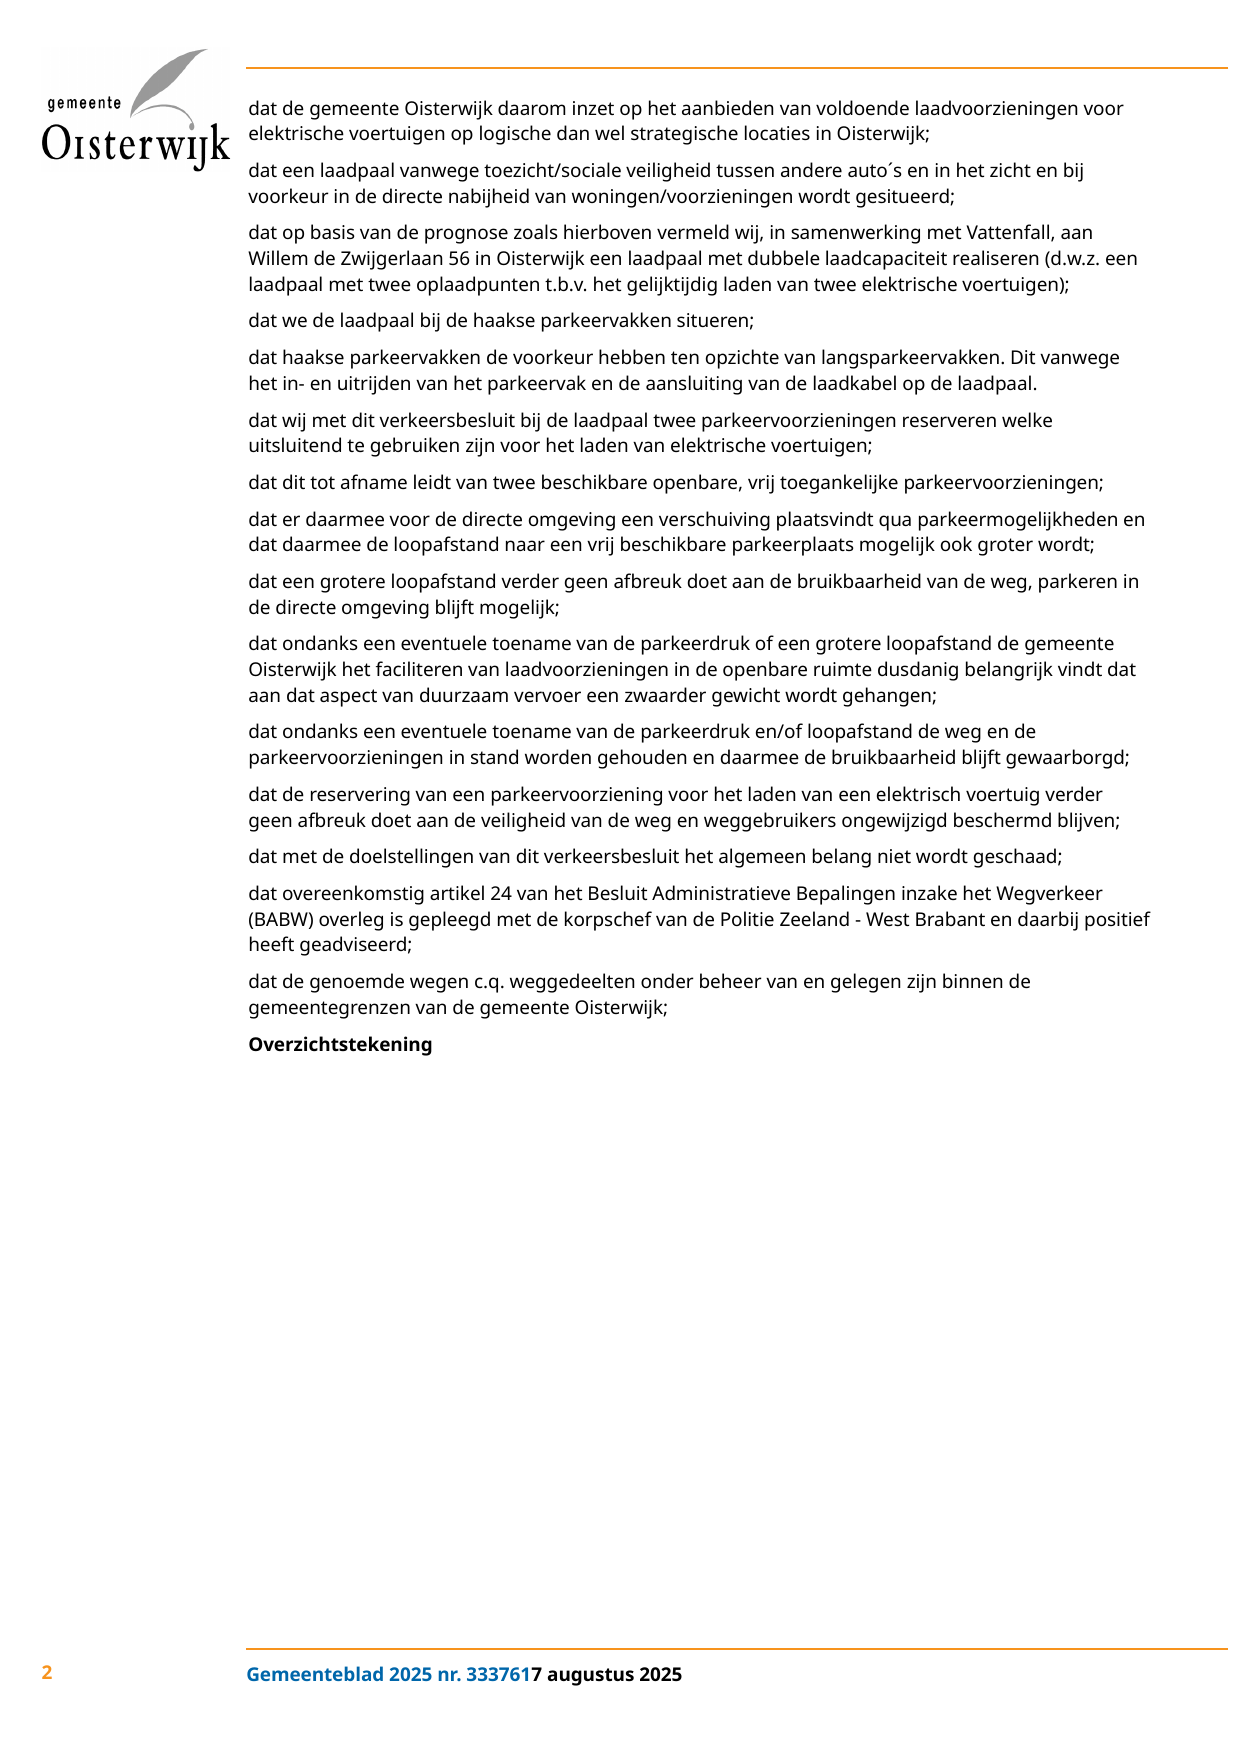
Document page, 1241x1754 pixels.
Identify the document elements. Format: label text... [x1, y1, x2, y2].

text dat er daarmee voor de directe omgeving een verschuiving plaatsvindt qua parkeermogelijkheden en dat daarmee de loopafstand naar een vrij beschikbare parkeerplaats mogelijk ook groter wordt; [248, 506, 1152, 557]
picture [41, 47, 231, 172]
text dat op basis van de prognose zoals hierboven vermeld wij, in samenwerking met Vattenfall, aan Willem de Zwijgerlaan 56 in Oisterwijk een laadpaal met dubbele laadcapaciteit realiseren (d.w.z. een laadpaal met twee oplaadpunten t.b.v. het gelijktijdig laden van twee elektrische voertuigen); [248, 219, 1152, 297]
text dat haakse parkeervakken de voorkeur hebben ten opzichte van langsparkeervakken. Dit vanwege het in- en uitrijden van het parkeervak en de aansluiting van de laadkabel op de laadpaal. [248, 344, 1152, 396]
text dat een laadpaal vanwege toezicht/sociale veiligheid tussen andere auto´s en in het zicht en bij voorkeur in de directe nabijheid van woningen/voorzieningen wordt gesitueerd; [248, 157, 1152, 209]
text dat dit tot afname leidt van twee beschikbare openbare, vrij toegankelijke parkeervoorzieningen; [248, 469, 1152, 495]
text dat wij met dit verkeersbesluit bij de laadpaal twee parkeervoorzieningen reserveren welke uitsluitend te gebruiken zijn voor het laden van elektrische voertuigen; [248, 407, 1152, 458]
text dat ondanks een eventuele toename van de parkeerdruk of een grotere loopafstand de gemeente Oisterwijk het faciliteren van laadvoorzieningen in de openbare ruimte dusdanig belangrijk vindt dat aan dat aspect van duurzaam vervoer een zwaarder gewicht wordt gehangen; [248, 631, 1152, 708]
text Overzichtstekening [248, 1031, 1152, 1056]
text dat overeenkomstig artikel 24 van het Besluit Administratieve Bepalingen inzake het Wegverkeer (BABW) overleg is gepleegd met de korpschef van de Politie Zeeland - West Brabant en daarbij positief heeft geadviseerd; [248, 880, 1152, 957]
text dat ondanks een eventuele toename van de parkeerdruk en/of loopafstand de weg en de parkeervoorzieningen in stand worden gehouden en daarmee de bruikbaarheid blijft gewaarborgd; [248, 719, 1152, 770]
text dat de gemeente Oisterwijk daarom inzet op het aanbieden van voldoende laadvoorzieningen voor elektrische voertuigen op logische dan wel strategische locaties in Oisterwijk; [248, 95, 1152, 146]
text dat een grotere loopafstand verder geen afbreuk doet aan de bruikbaarheid van de weg, parkeren in de directe omgeving blijft mogelijk; [248, 568, 1152, 620]
text dat met de doelstellingen van dit verkeersbesluit het algemeen belang niet wordt geschaad; [248, 843, 1152, 869]
text dat de reservering van een parkeervoorziening voor het laden van een elektrisch voertuig verder geen afbreuk doet aan de veiligheid van de weg en weggebruikers ongewijzigd beschermd blijven; [248, 781, 1152, 833]
text dat de genoemde wegen c.q. weggedeelten onder beheer van en gelegen zijn binnen de gemeentegrenzen van de gemeente Oisterwijk; [248, 968, 1152, 1020]
text dat we de laadpaal bij de haakse parkeervakken situeren; [248, 308, 1152, 333]
